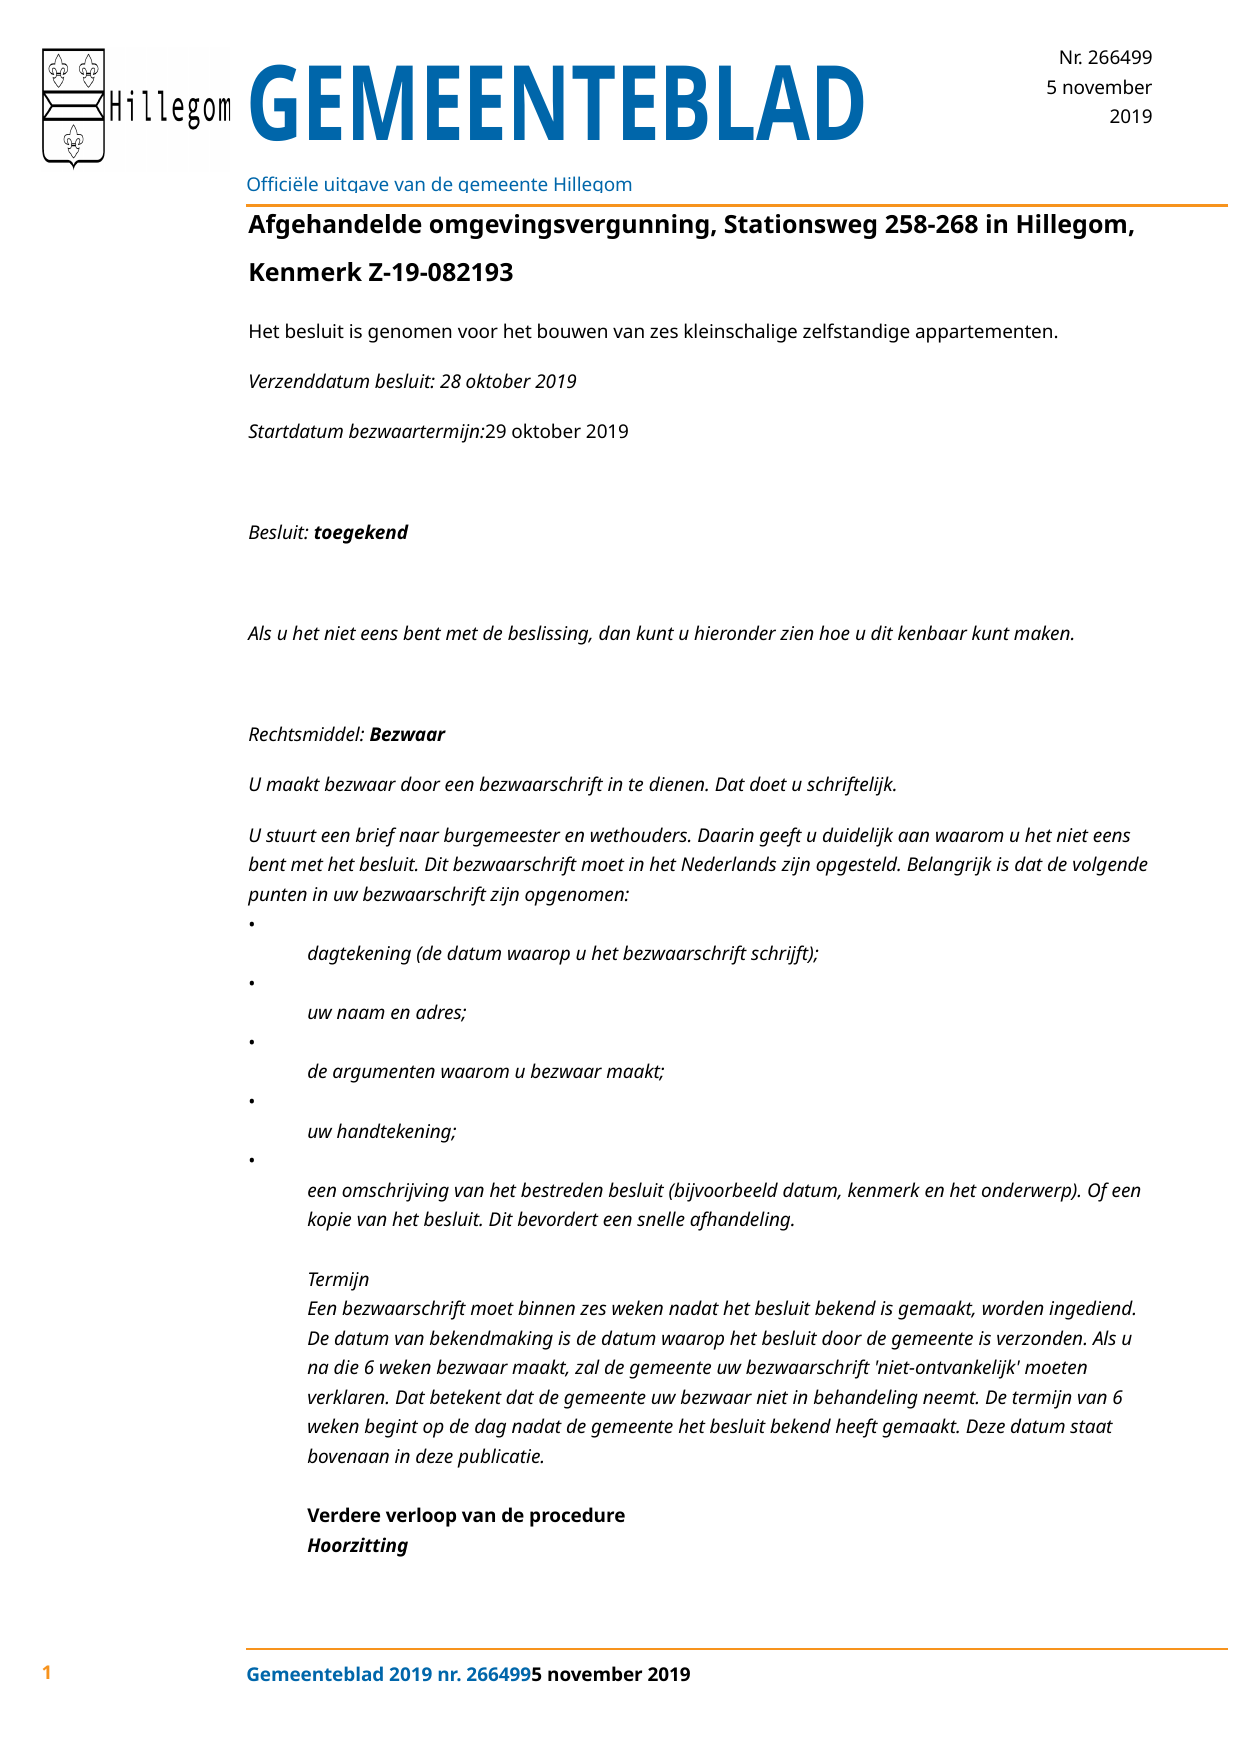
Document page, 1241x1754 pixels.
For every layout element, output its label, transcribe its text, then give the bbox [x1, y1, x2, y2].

text U stuurt een brief naar burgemeester en wethouders. Daarin geeft u duidelijk aan waarom u het niet eens bent met het besluit. Dit bezwaarschrift moet in het Nederlands zijn opgesteld. Belangrijk is dat de volgende punten in uw bezwaarschrift zijn opgenomen: [248, 822, 1152, 907]
list Verdere verloop van de procedure [248, 1502, 1152, 1528]
list uw naam en adres; [248, 999, 1152, 1025]
text Besluit: toegekend [248, 519, 1152, 545]
list een omschrijving van het bestreden besluit (bijvoorbeeld datum, kenmerk en het onderwerp). Of een kopie van het besluit. Dit bevordert een snelle afhandeling. [248, 1177, 1152, 1232]
text Verzenddatum besluit: 28 oktober 2019 [248, 368, 1152, 394]
list de argumenten waarom u bezwaar maakt; [248, 1059, 1152, 1084]
list uw handtekening; [248, 1118, 1152, 1144]
list Hoorzitting [248, 1532, 1152, 1558]
list dagtekening (de datum waarop u het bezwaarschrift schrijft); [248, 940, 1152, 966]
text U maakt bezwaar door een bezwaarschrift in te dienen. Dat doet u schriftelijk. [248, 772, 1152, 797]
text Als u het niet eens bent met de beslissing, dan kunt u hieronder zien hoe u dit kenbaar kunt maken. [248, 620, 1152, 646]
text Startdatum bezwaartermijn:29 oktober 2019 [248, 419, 1152, 444]
text Het besluit is genomen voor het bouwen van zes kleinschalige zelfstandige appartementen. [248, 318, 1152, 344]
list Termijn [248, 1266, 1152, 1292]
list Een bezwaarschrift moet binnen zes weken nadat het besluit bekend is gemaakt, worden ingediend. De datum van bekendmaking is de datum waarop het besluit door de gemeente is verzonden. Als u na die 6 weken bezwaar maakt, zal de gemeente uw bezwaarschrift 'niet-ontvankelijk' moeten verklaren. Dat betekent dat de gemeente uw bezwaar niet in behandeling neemt. De termijn van 6 weken begint op de dag nadat de gemeente het besluit bekend heeft gemaakt. Deze datum staat bovenaan in deze publicatie. [248, 1295, 1152, 1469]
picture [41, 47, 231, 172]
text Rechtsmiddel: Bezwaar [248, 721, 1152, 747]
text Afgehandelde omgevingsvergunning, Stationsweg 258-268 in Hillegom, Kenmerk Z-19-082193 [248, 207, 1152, 288]
